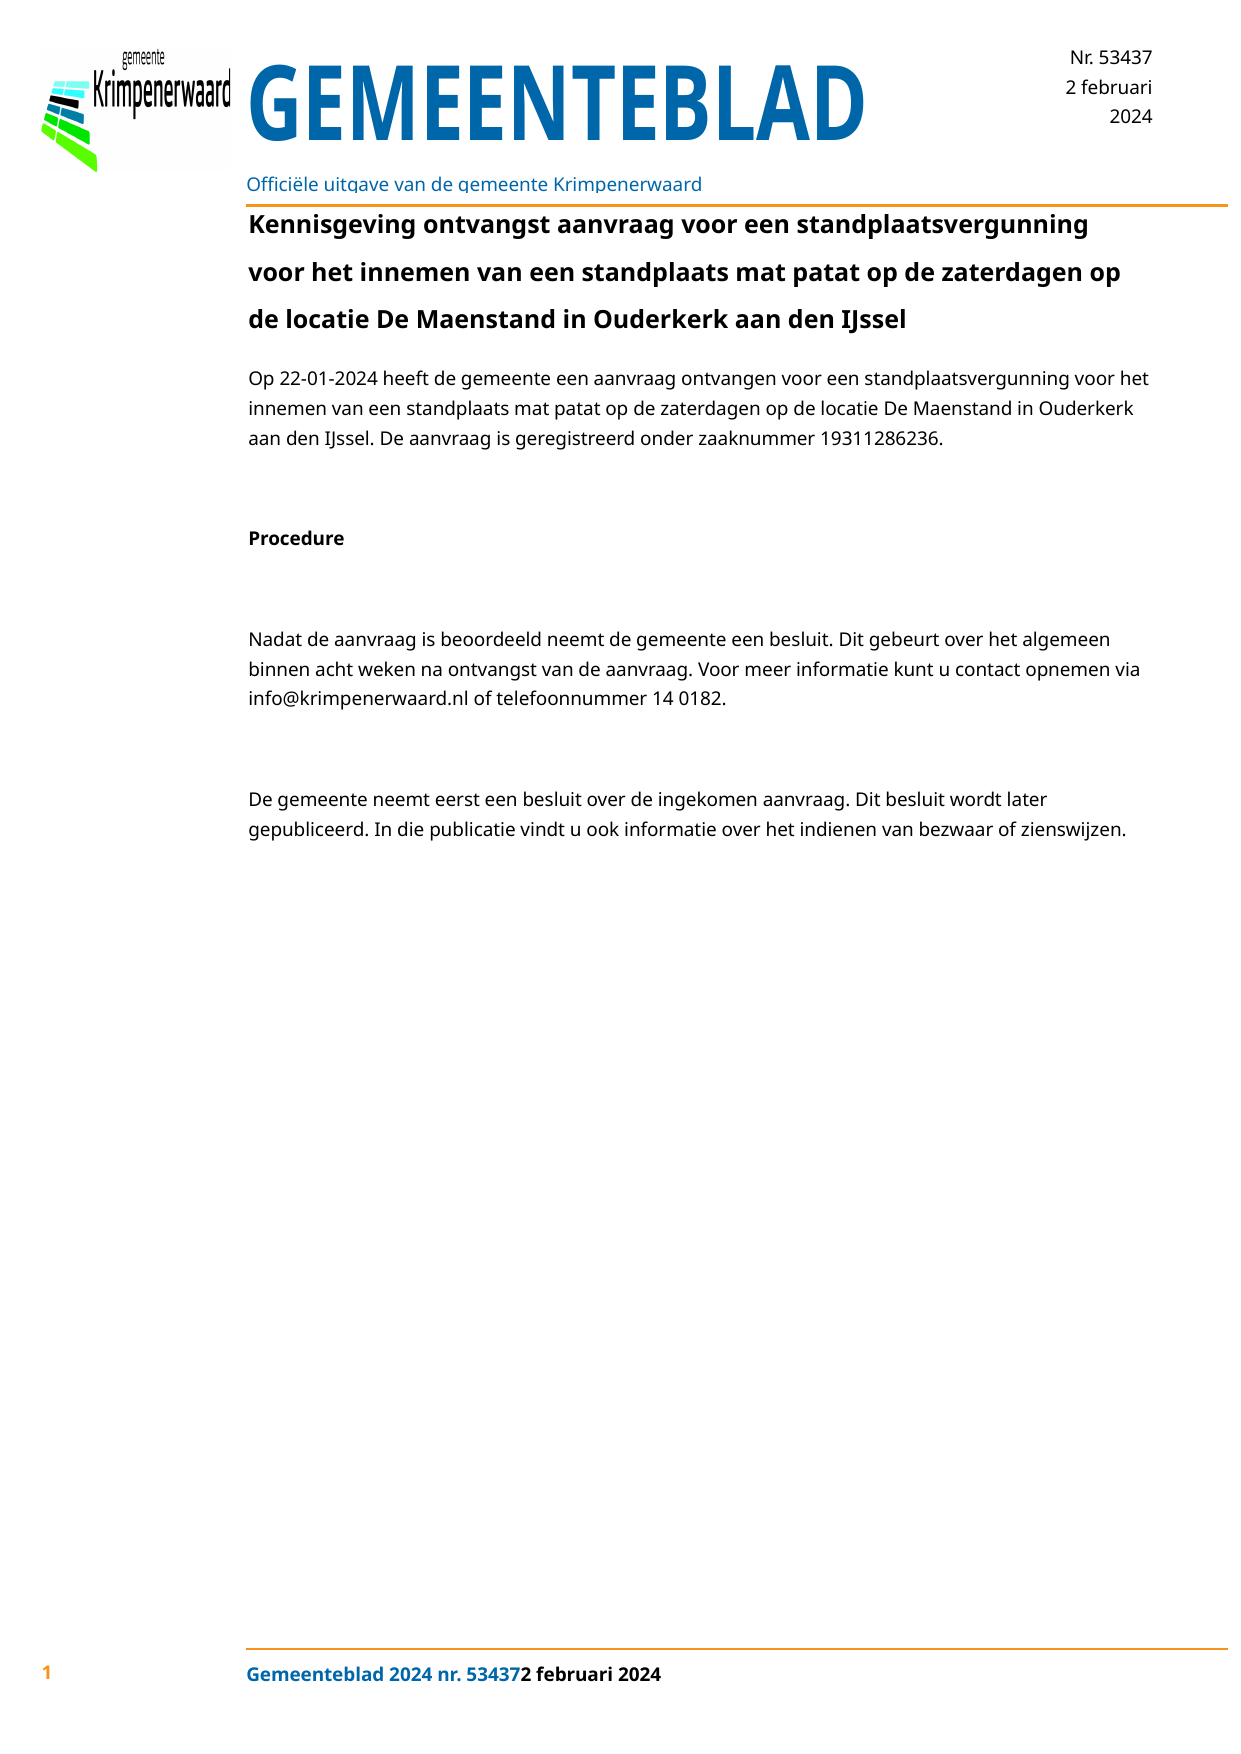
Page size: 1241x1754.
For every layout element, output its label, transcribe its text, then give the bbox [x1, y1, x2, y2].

text Kennisgeving ontvangst aanvraag voor een standplaatsvergunning voor het innemen van een standplaats mat patat op de zaterdagen op de locatie De Maenstand in Ouderkerk aan den IJssel [248, 207, 1152, 336]
text Procedure [248, 526, 1152, 551]
picture [41, 47, 231, 172]
text Nadat de aanvraag is beoordeeld neemt de gemeente een besluit. Dit gebeurt over het algemeen binnen acht weken na ontvangst van de aanvraag. Voor meer informatie kunt u contact opnemen via info@krimpenerwaard.nl of telefoonnummer 14 0182. [248, 626, 1152, 711]
text Op 22-01-2024 heeft de gemeente een aanvraag ontvangen voor een standplaatsvergunning voor het innemen van een standplaats mat patat op de zaterdagen op de locatie De Maenstand in Ouderkerk aan den IJssel. De aanvraag is geregistreerd onder zaaknummer 19311286236. [248, 366, 1152, 450]
text De gemeente neemt eerst een besluit over de ingekomen aanvraag. Dit besluit wordt later gepubliceerd. In die publicatie vindt u ook informatie over het indienen van bezwaar of zienswijzen. [248, 786, 1152, 842]
